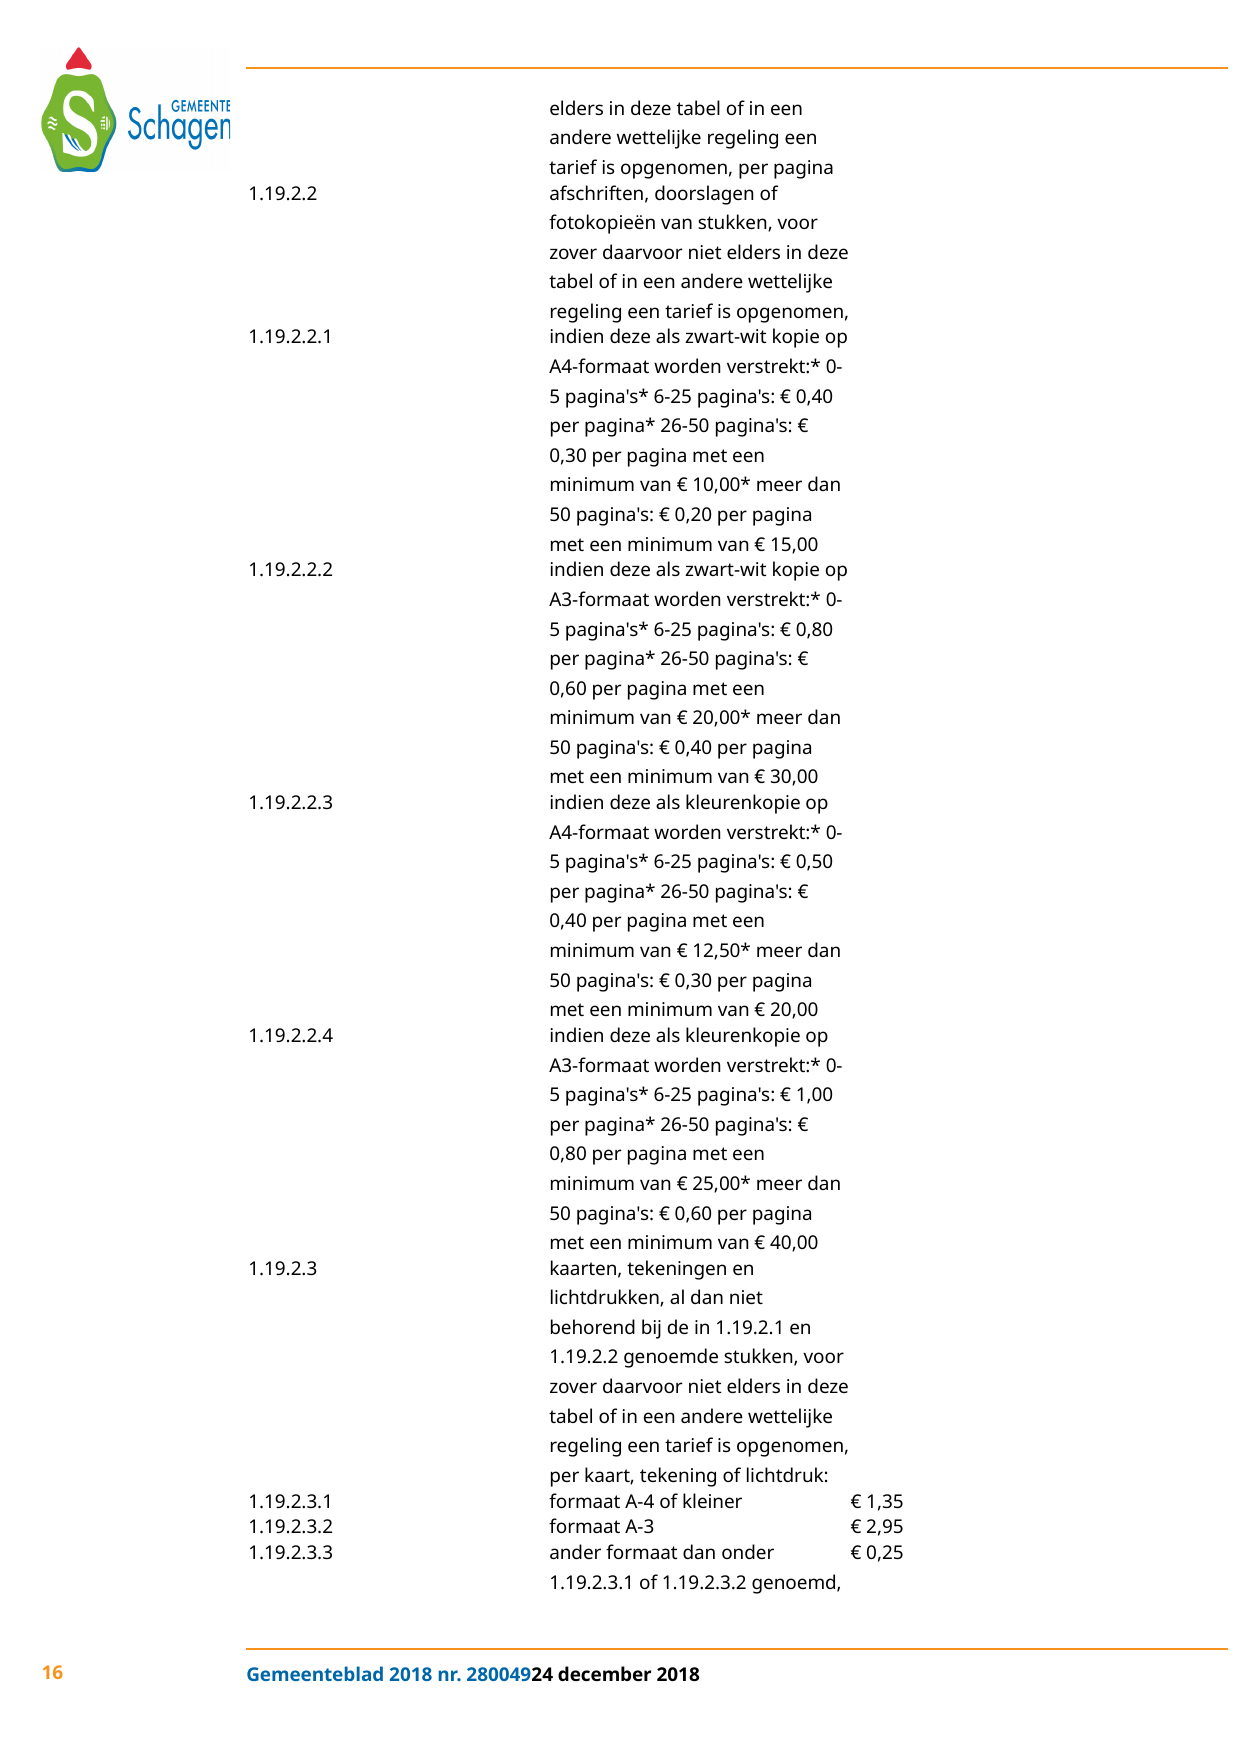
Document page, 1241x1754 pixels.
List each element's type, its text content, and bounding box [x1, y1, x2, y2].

table_cell 1.19.2.2.1 [248, 324, 549, 557]
table_cell ander formaat dan onder 1.19.2.3.1 of 1.19.2.3.2 genoemd, [549, 1539, 850, 1594]
table_cell [850, 789, 1152, 1022]
table_cell indien deze als zwart-wit kopie op A3-formaat worden verstrekt:* 0-5 pagina's* 6-25 pagina's: € 0,80 per pagina* 26-50 pagina's: € 0,60 per pagina met een minimum van € 20,00* meer dan 50 pagina's: € 0,40 per pagina met een minimum van € 30,00 [549, 557, 850, 789]
table_cell [850, 1255, 1152, 1488]
table_cell kaarten, tekeningen en lichtdrukken, al dan niet behorend bij de in 1.19.2.1 en 1.19.2.2 genoemde stukken, voor zover daarvoor niet elders in deze tabel of in een andere wettelijke regeling een tarief is opgenomen, per kaart, tekening of lichtdruk: [549, 1255, 850, 1488]
table_cell elders in deze tabel of in een andere wettelijke regeling een tarief is opgenomen, per pagina [549, 95, 850, 180]
table_cell afschriften, doorslagen of fotokopieën van stukken, voor zover daarvoor niet elders in deze tabel of in een andere wettelijke regeling een tarief is opgenomen, [549, 180, 850, 324]
table_cell 1.19.2.2.4 [248, 1022, 549, 1255]
table_cell [850, 557, 1152, 789]
table_cell [850, 324, 1152, 557]
table_cell [850, 180, 1152, 324]
table_cell 1.19.2.3.2 [248, 1514, 549, 1539]
table_cell 1.19.2.2.3 [248, 789, 549, 1022]
table_cell [850, 1022, 1152, 1255]
table_cell € 0,25 [850, 1539, 1152, 1594]
picture [41, 47, 231, 172]
table_cell 1.19.2.3.1 [248, 1488, 549, 1513]
table_cell indien deze als kleurenkopie op A3-formaat worden verstrekt:* 0-5 pagina's* 6-25 pagina's: € 1,00 per pagina* 26-50 pagina's: € 0,80 per pagina met een minimum van € 25,00* meer dan 50 pagina's: € 0,60 per pagina met een minimum van € 40,00 [549, 1022, 850, 1255]
table_cell € 2,95 [850, 1514, 1152, 1539]
table_cell formaat A-4 of kleiner [549, 1488, 850, 1513]
table_cell 1.19.2.3 [248, 1255, 549, 1488]
table_cell indien deze als zwart-wit kopie op A4-formaat worden verstrekt:* 0-5 pagina's* 6-25 pagina's: € 0,40 per pagina* 26-50 pagina's: € 0,30 per pagina met een minimum van € 10,00* meer dan 50 pagina's: € 0,20 per pagina met een minimum van € 15,00 [549, 324, 850, 557]
table_cell [850, 95, 1152, 180]
table_cell 1.19.2.3.3 [248, 1539, 549, 1594]
table_cell 1.19.2.2 [248, 180, 549, 324]
table_cell € 1,35 [850, 1488, 1152, 1513]
table_cell [248, 95, 549, 180]
table_cell indien deze als kleurenkopie op A4-formaat worden verstrekt:* 0-5 pagina's* 6-25 pagina's: € 0,50 per pagina* 26-50 pagina's: € 0,40 per pagina met een minimum van € 12,50* meer dan 50 pagina's: € 0,30 per pagina met een minimum van € 20,00 [549, 789, 850, 1022]
table_cell 1.19.2.2.2 [248, 557, 549, 789]
table_cell formaat A-3 [549, 1514, 850, 1539]
